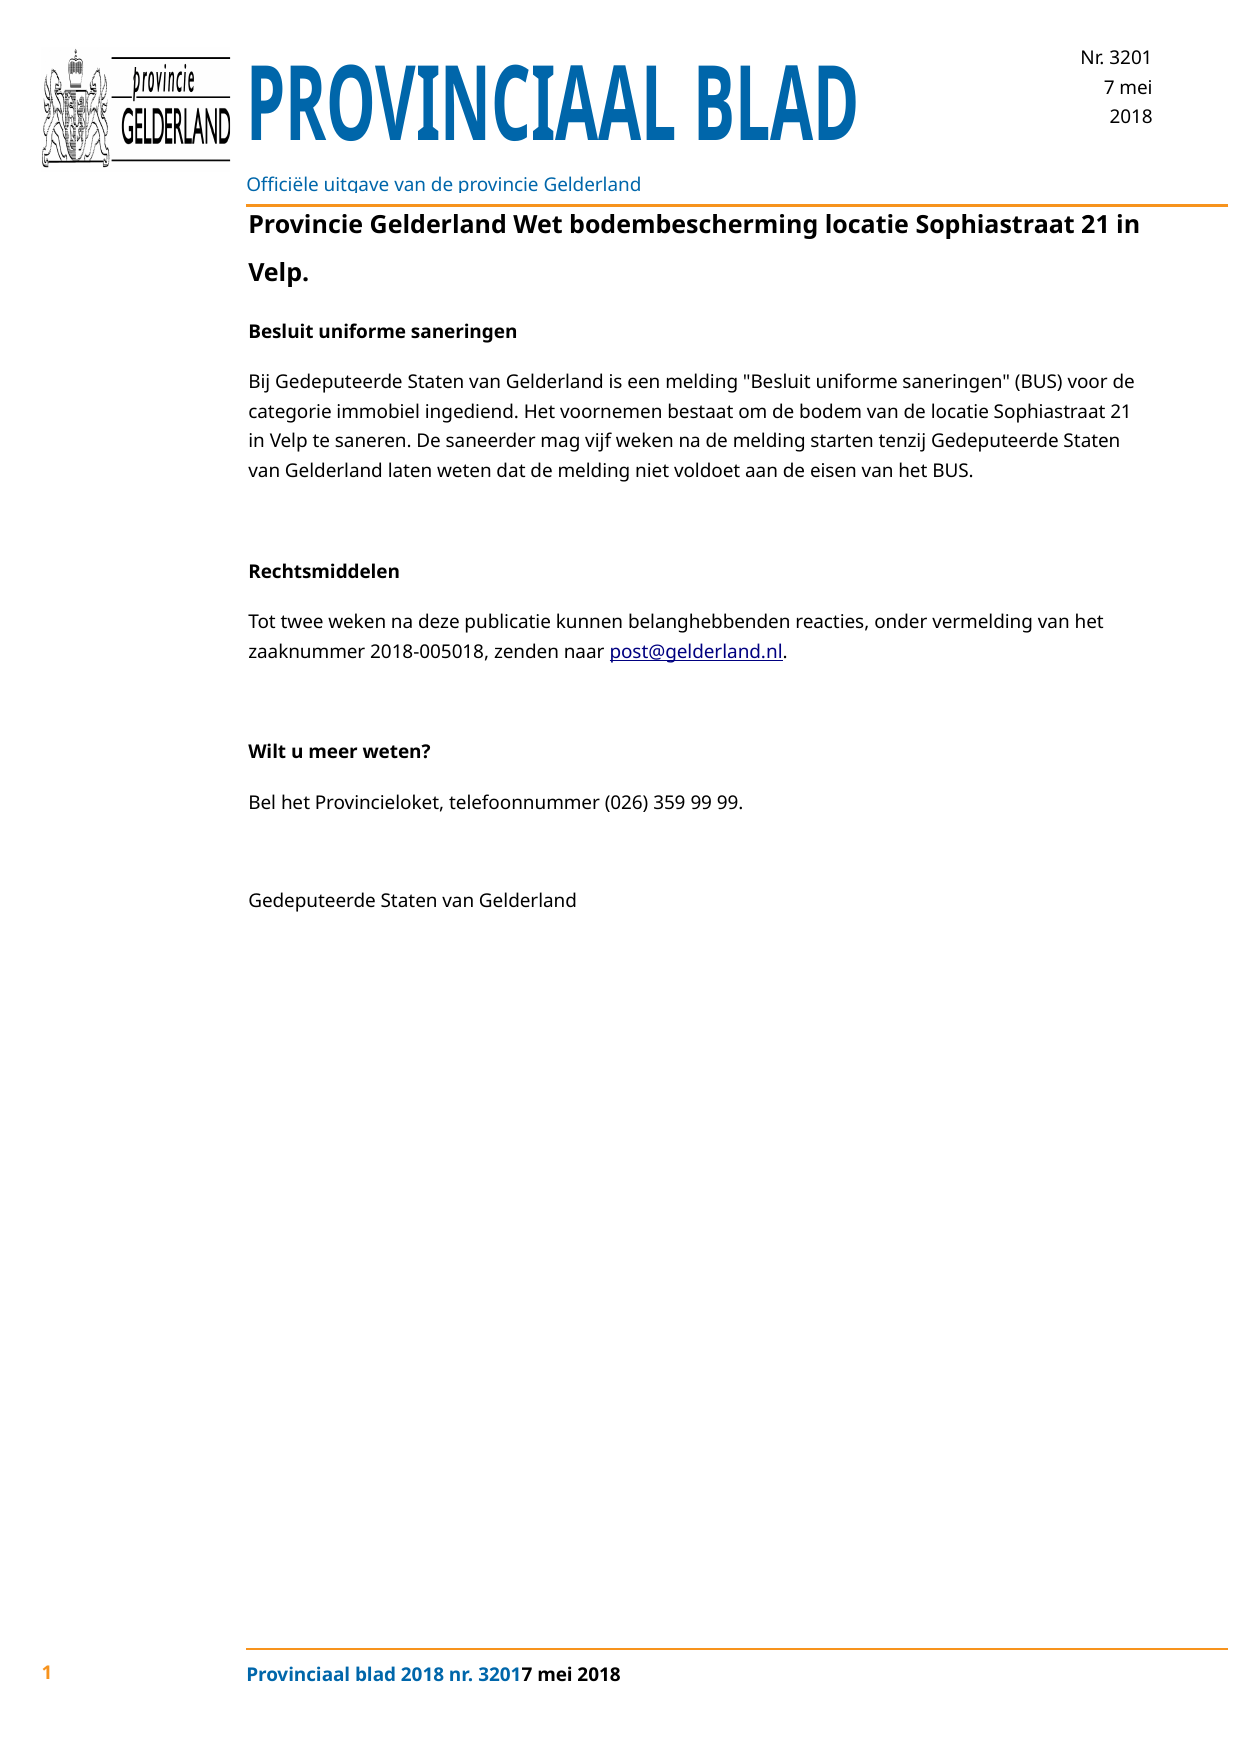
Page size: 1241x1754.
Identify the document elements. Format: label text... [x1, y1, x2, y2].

text Bij Gedeputeerde Staten van Gelderland is een melding "Besluit uniforme saneringen" (BUS) voor de categorie immobiel ingediend. Het voornemen bestaat om de bodem van de locatie Sophiastraat 21 in Velp te saneren. De saneerder mag vijf weken na de melding starten tenzij Gedeputeerde Staten van Gelderland laten weten dat de melding niet voldoet aan de eisen van het BUS. [248, 368, 1152, 483]
text Tot twee weken na deze publicatie kunnen belanghebbenden reacties, onder vermelding van het zaaknummer 2018-005018, zenden naar post@gelderland.nl. [248, 608, 1152, 664]
text Gedeputeerde Staten van Gelderland [248, 887, 1152, 913]
picture [41, 47, 231, 172]
text Rechtsmiddelen [248, 558, 1152, 584]
text Besluit uniforme saneringen [248, 318, 1152, 344]
text Bel het Provincieloket, telefoonnummer (026) 359 99 99. [248, 789, 1152, 815]
text Wilt u meer weten? [248, 739, 1152, 764]
text Provincie Gelderland Wet bodembescherming locatie Sophiastraat 21 in Velp. [248, 207, 1152, 288]
